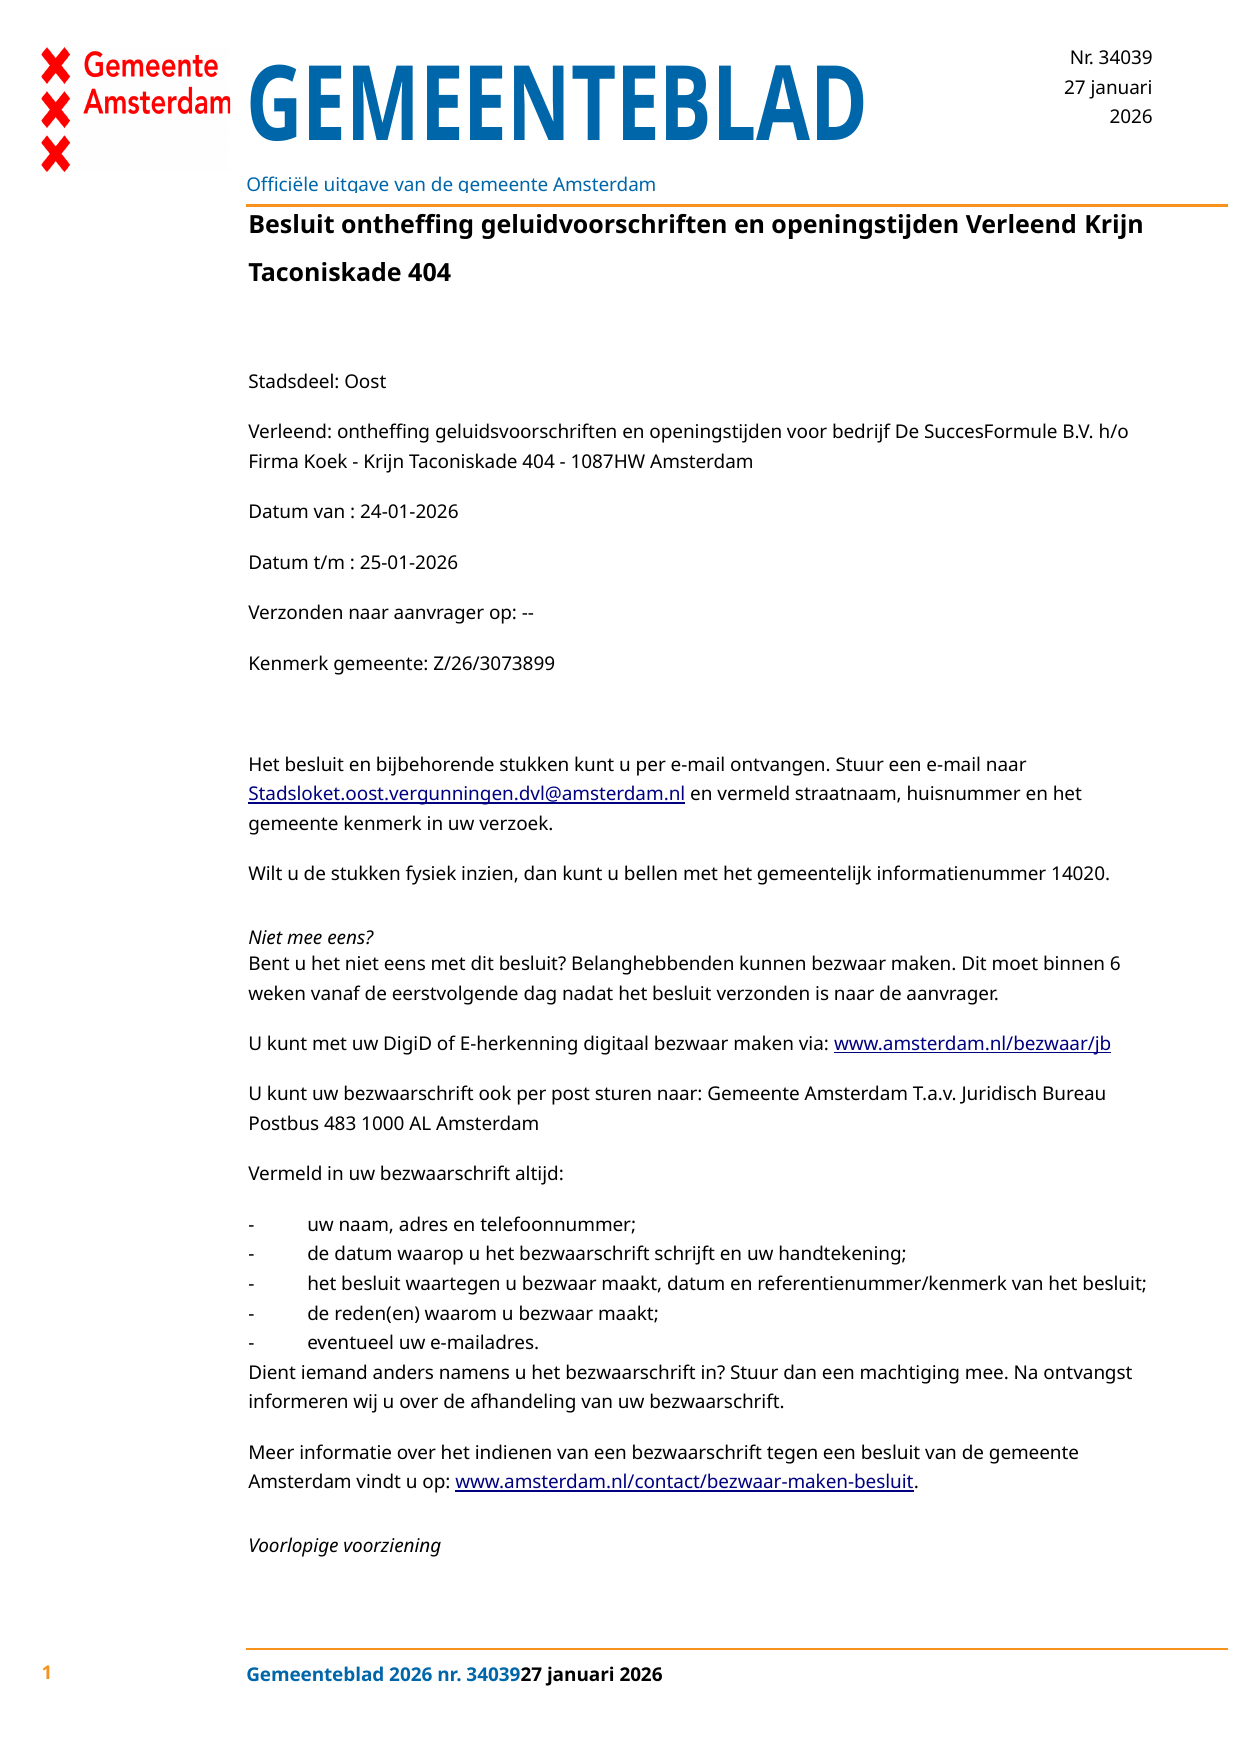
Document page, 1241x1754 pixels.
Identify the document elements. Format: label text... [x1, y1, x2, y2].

text Verzonden naar aanvrager op: -- [248, 599, 1152, 625]
list het besluit waartegen u bezwaar maakt, datum en referentienummer/kenmerk van het besluit; [248, 1270, 1152, 1296]
text Stadsdeel: Oost [248, 368, 1152, 394]
text Datum t/m : 25-01-2026 [248, 549, 1152, 575]
list uw naam, adres en telefoonnummer; [248, 1211, 1152, 1237]
text U kunt uw bezwaarschrift ook per post sturen naar: Gemeente Amsterdam T.a.v. Juridisch Bureau Postbus 483 1000 AL Amsterdam [248, 1081, 1152, 1136]
list de datum waarop u het bezwaarschrift schrijft en uw handtekening; [248, 1241, 1152, 1266]
text Het besluit en bijbehorende stukken kunt u per e-mail ontvangen. Stuur een e-mail naar Stadsloket.oost.vergunningen.dvl@amsterdam.nl en vermeld straatnaam, huisnummer en het gemeente kenmerk in uw verzoek. [248, 751, 1152, 836]
text Datum van : 24-01-2026 [248, 499, 1152, 524]
text U kunt met uw DigiD of E-herkenning digitaal bezwaar maken via: www.amsterdam.nl/bezwaar/jb [248, 1030, 1152, 1056]
list eventueel uw e-mailadres. [248, 1329, 1152, 1355]
text Vermeld in uw bezwaarschrift altijd: [248, 1161, 1152, 1186]
picture [41, 47, 231, 172]
text Wilt u de stukken fysiek inzien, dan kunt u bellen met het gemeentelijk informatienummer 14020. [248, 860, 1152, 886]
text Besluit ontheffing geluidvoorschriften en openingstijden Verleend Krijn Taconiskade 404 [248, 207, 1152, 288]
text Voorlopige voorziening [248, 1532, 1152, 1558]
text Meer informatie over het indienen van een bezwaarschrift tegen een besluit van de gemeente Amsterdam vindt u op: www.amsterdam.nl/contact/bezwaar-maken-besluit. [248, 1439, 1152, 1494]
text Niet mee eens? [248, 924, 1152, 950]
text Kenmerk gemeente: Z/26/3073899 [248, 650, 1152, 676]
text Dient iemand anders namens u het bezwaarschrift in? Stuur dan een machtiging mee. Na ontvangst informeren wij u over de afhandeling van uw bezwaarschrift. [248, 1359, 1152, 1414]
text Bent u het niet eens met dit besluit? Belanghebbenden kunnen bezwaar maken. Dit moet binnen 6 weken vanaf de eerstvolgende dag nadat het besluit verzonden is naar de aanvrager. [248, 950, 1152, 1005]
text Verleend: ontheffing geluidsvoorschriften en openingstijden voor bedrijf De SuccesFormule B.V. h/o Firma Koek - Krijn Taconiskade 404 - 1087HW Amsterdam [248, 419, 1152, 474]
list de reden(en) waarom u bezwaar maakt; [248, 1300, 1152, 1325]
